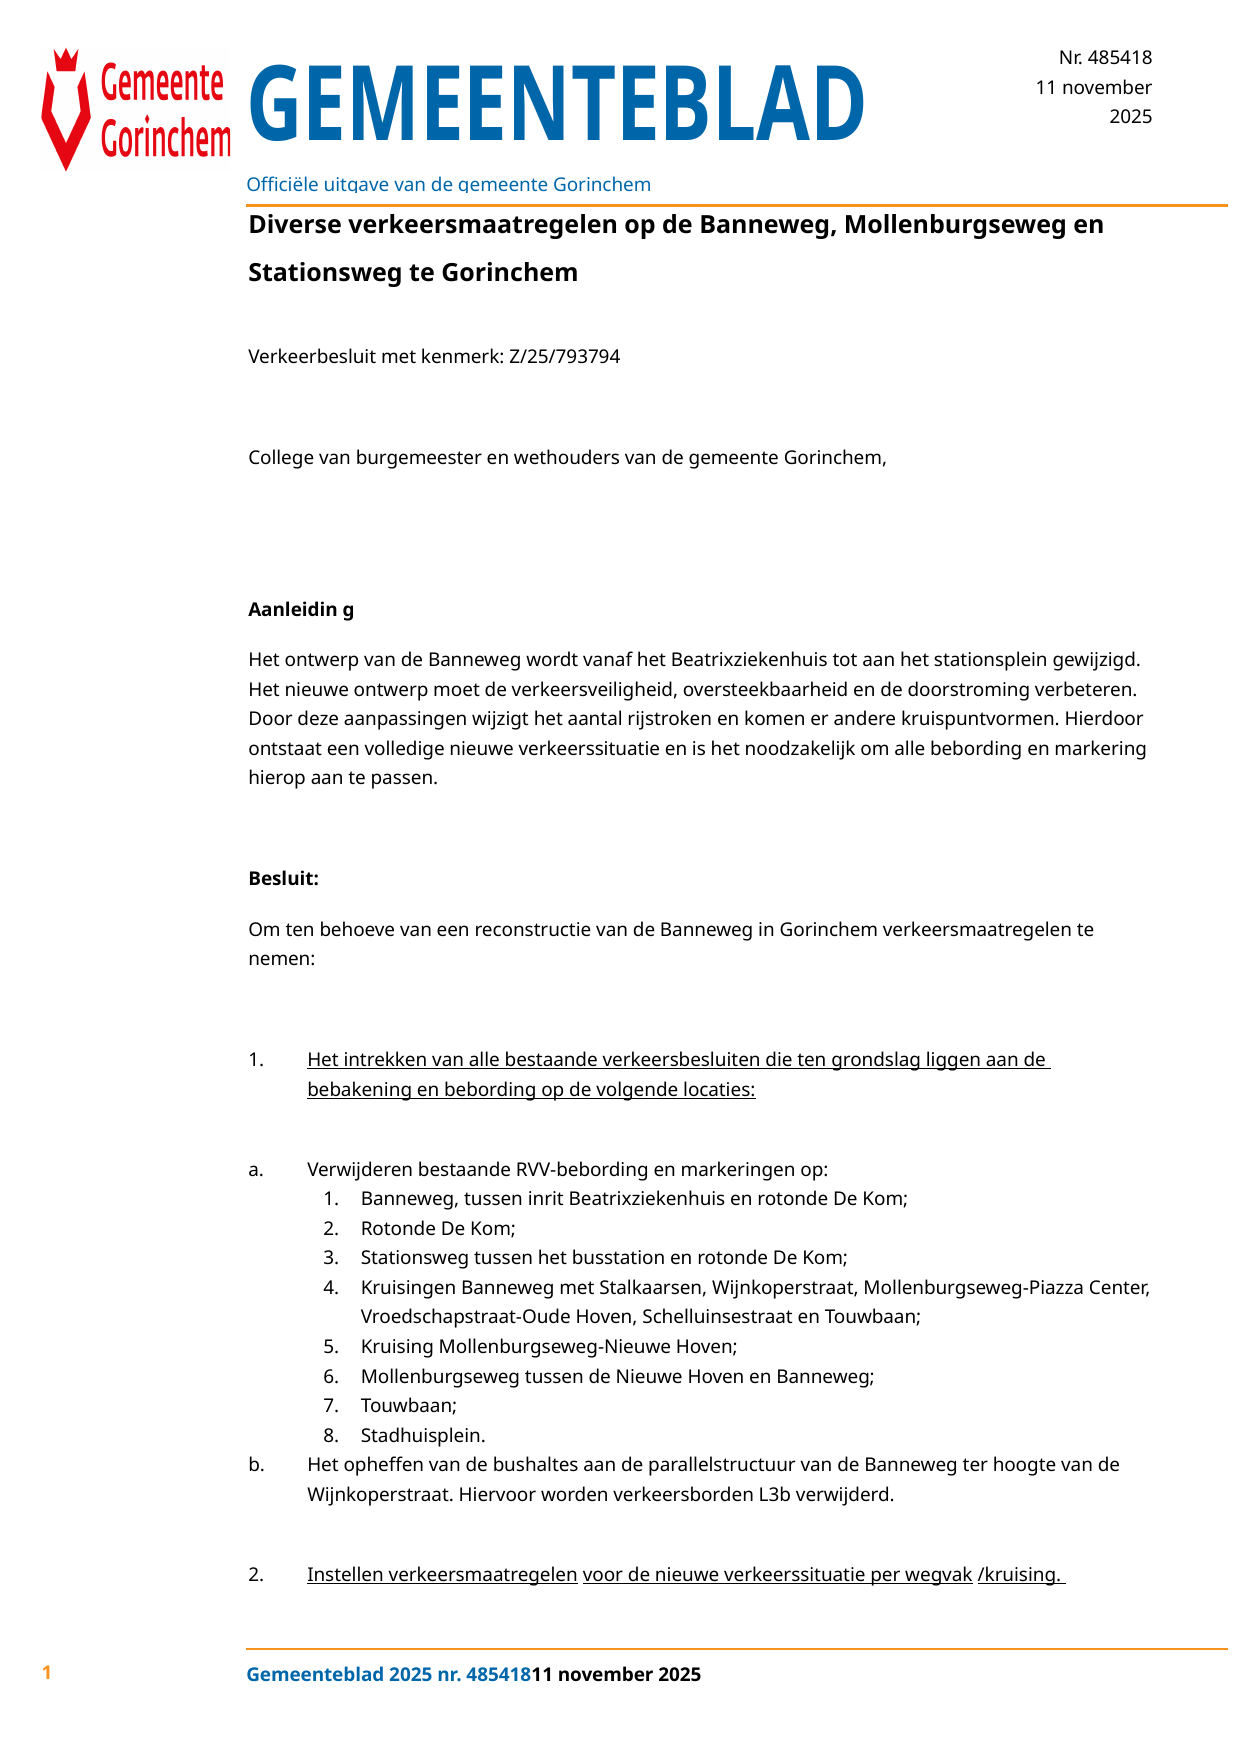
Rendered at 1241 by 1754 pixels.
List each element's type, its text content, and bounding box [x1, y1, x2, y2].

text Het ontwerp van de Banneweg wordt vanaf het Beatrixziekenhuis tot aan het stationsplein gewijzigd. Het nieuwe ontwerp moet de verkeersveiligheid, oversteekbaarheid en de doorstroming verbeteren. Door deze aanpassingen wijzigt het aantal rijstroken en komen er andere kruispuntvormen. Hierdoor ontstaat een volledige nieuwe verkeerssituatie en is het noodzakelijk om alle bebording en markering hierop aan te passen. [248, 646, 1152, 790]
text Om ten behoeve van een reconstructie van de Banneweg in Gorinchem verkeersmaatregelen te nemen: [248, 916, 1152, 971]
list Rotonde De Kom; [323, 1215, 1152, 1241]
list Kruisingen Banneweg met Stalkaarsen, Wijnkoperstraat, Mollenburgseweg-Piazza Center, Vroedschapstraat-Oude Hoven, Schelluinsestraat en Touwbaan; [323, 1274, 1152, 1329]
text Diverse verkeersmaatregelen op de Banneweg, Mollenburgseweg en Stationsweg te Gorinchem [248, 207, 1152, 288]
list Mollenburgseweg tussen de Nieuwe Hoven en Banneweg; [323, 1363, 1152, 1388]
text Besluit: [248, 865, 1152, 891]
list Stationsweg tussen het busstation en rotonde De Kom; [323, 1244, 1152, 1270]
list Verwijderen bestaande RVV-bebording en markeringen op: [248, 1156, 1152, 1181]
list Banneweg, tussen inrit Beatrixziekenhuis en rotonde De Kom; [323, 1185, 1152, 1211]
list Het intrekken van alle bestaande verkeersbesluiten die ten grondslag liggen aan de bebakening en bebording op de volgende locaties: [248, 1046, 1152, 1101]
text Aanleidin g [248, 596, 1152, 621]
list Stadhuisplein. [323, 1422, 1152, 1448]
text College van burgemeester en wethouders van de gemeente Gorinchem, [248, 444, 1152, 470]
picture [41, 47, 231, 172]
list Instellen verkeersmaatregelen voor de nieuwe verkeerssituatie per wegvak /kruising. [248, 1561, 1152, 1587]
list Kruising Mollenburgseweg-Nieuwe Hoven; [323, 1333, 1152, 1359]
list Touwbaan; [323, 1392, 1152, 1418]
text Verkeerbesluit met kenmerk: Z/25/793794 [248, 344, 1152, 369]
list Het opheffen van de bushaltes aan de parallelstructuur van de Banneweg ter hoogte van de Wijnkoperstraat. Hiervoor worden verkeersborden L3b verwijderd. [248, 1452, 1152, 1507]
